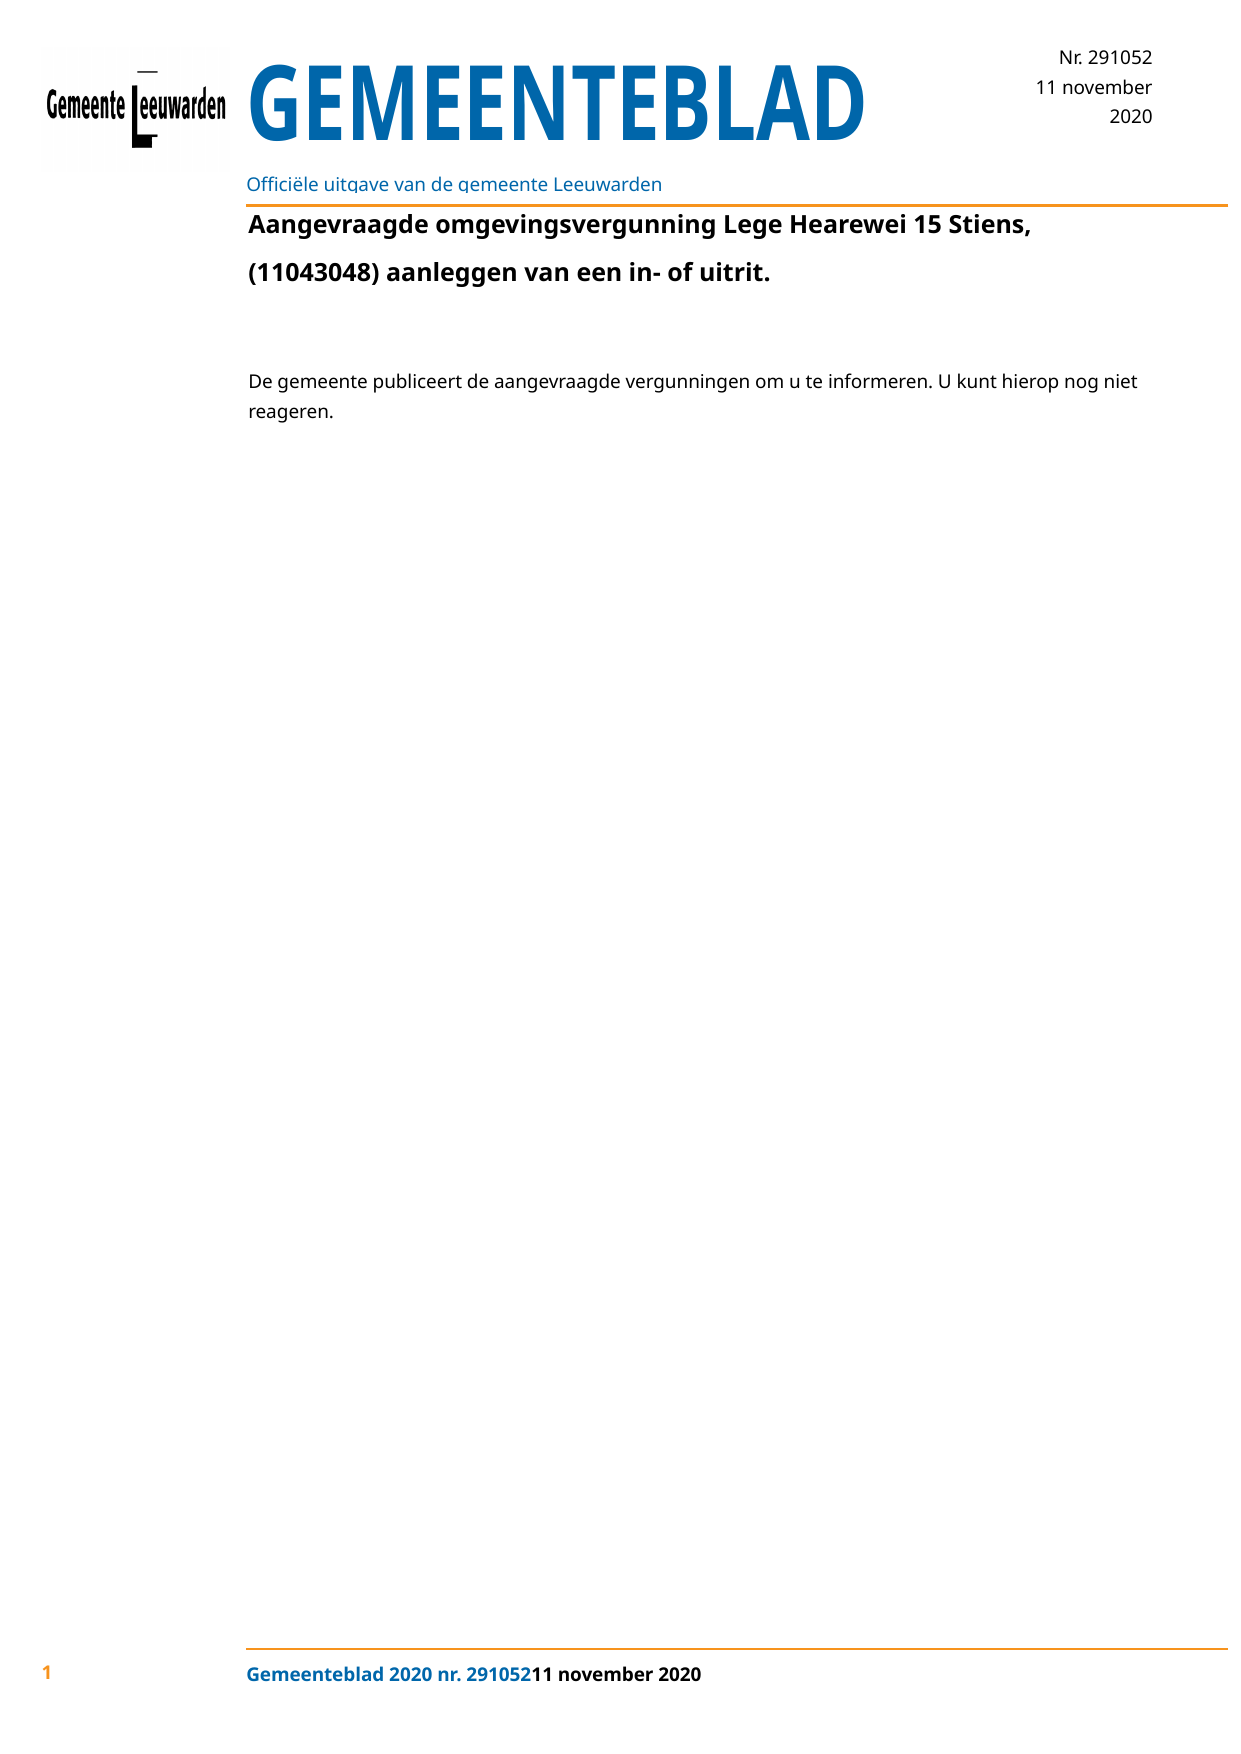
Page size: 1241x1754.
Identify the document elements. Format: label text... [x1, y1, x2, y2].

text De gemeente publiceert de aangevraagde vergunningen om u te informeren. U kunt hierop nog niet reageren. [248, 368, 1152, 424]
text Aangevraagde omgevingsvergunning Lege Hearewei 15 Stiens, (11043048) aanleggen van een in- of uitrit. [248, 207, 1152, 288]
picture [41, 47, 231, 172]
